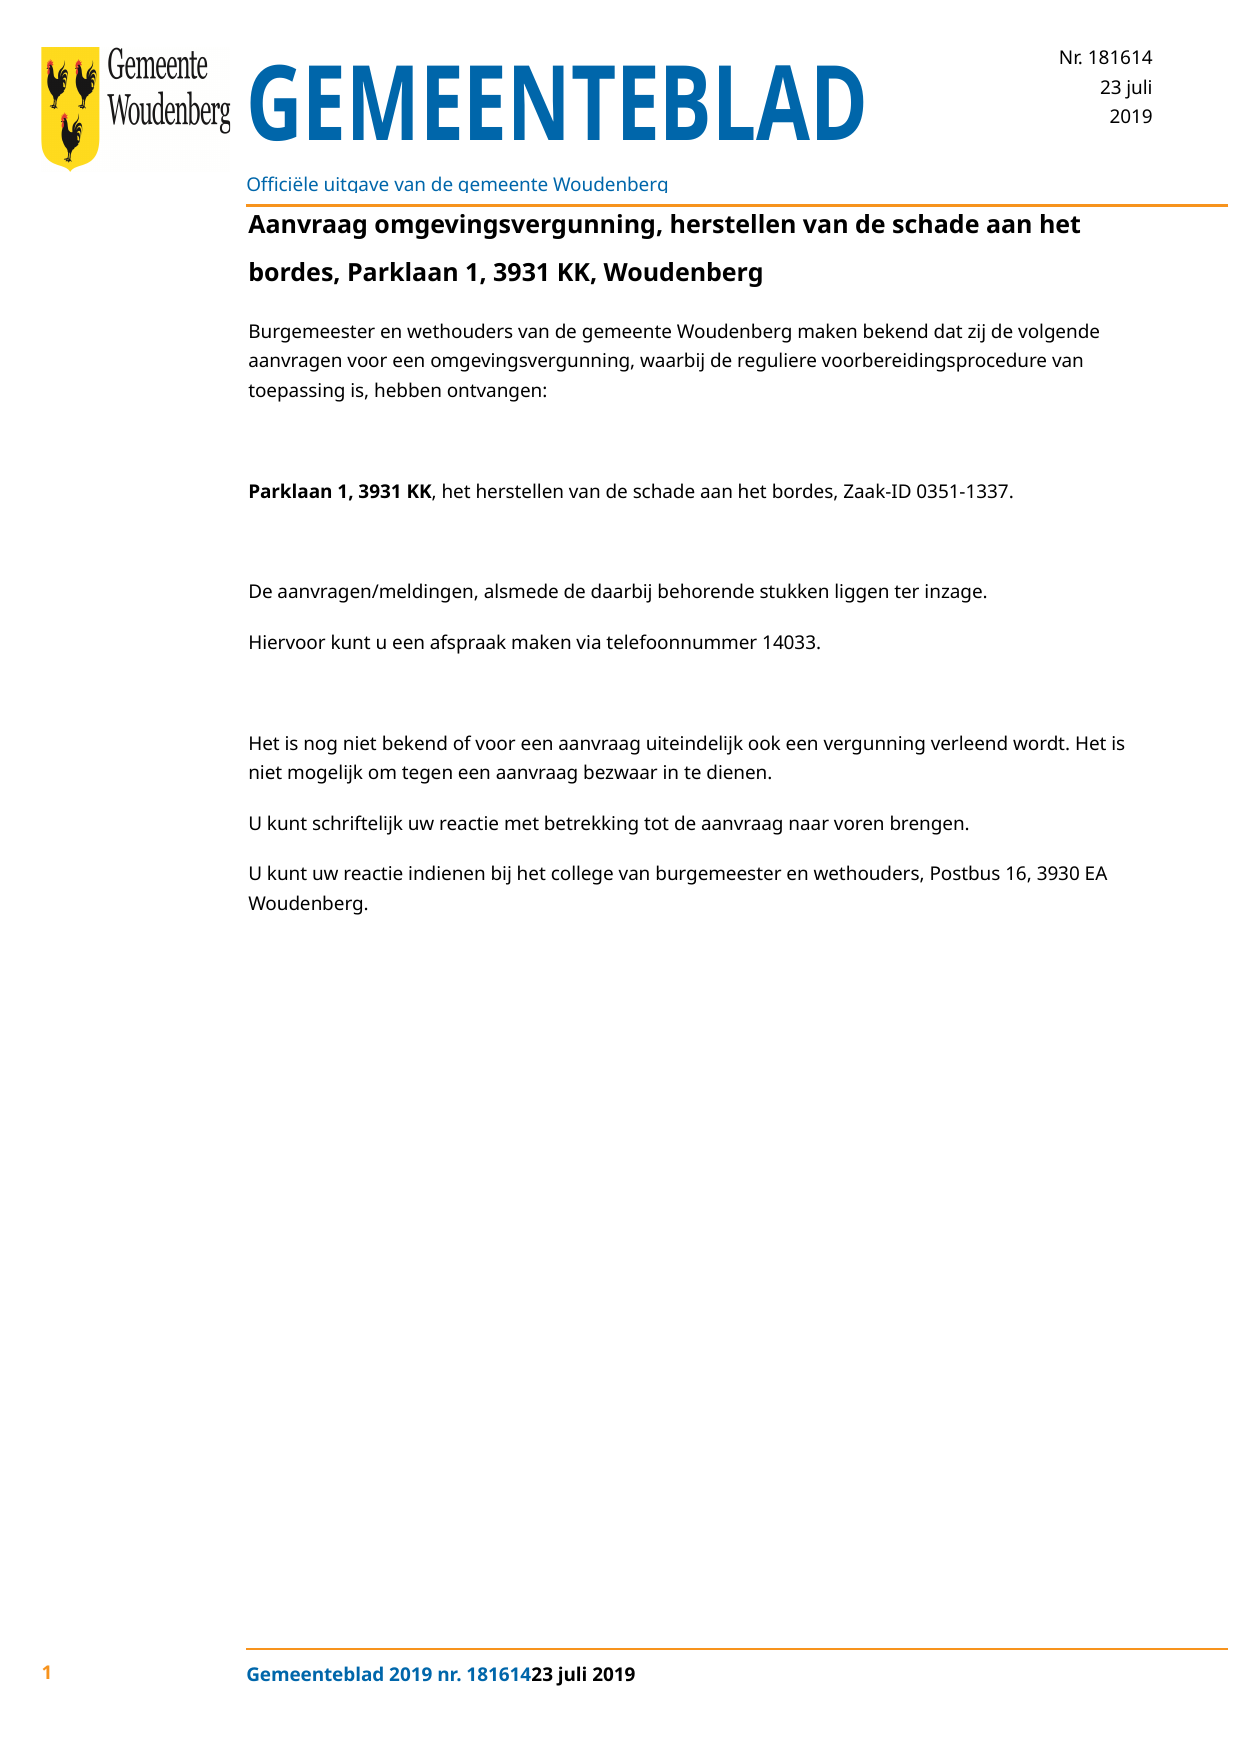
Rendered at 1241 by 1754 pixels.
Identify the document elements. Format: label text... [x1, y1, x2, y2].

text Hiervoor kunt u een afspraak maken via telefoonnummer 14033. [248, 629, 1152, 655]
text Burgemeester en wethouders van de gemeente Woudenberg maken bekend dat zij de volgende aanvragen voor een omgevingsvergunning, waarbij de reguliere voorbereidingsprocedure van toepassing is, hebben ontvangen: [248, 318, 1152, 403]
text Het is nog niet bekend of voor een aanvraag uiteindelijk ook een vergunning verleend wordt. Het is niet mogelijk om tegen een aanvraag bezwaar in te dienen. [248, 730, 1152, 785]
text Parklaan 1, 3931 KK, het herstellen van de schade aan het bordes, Zaak-ID 0351-1337. [248, 478, 1152, 504]
text U kunt uw reactie indienen bij het college van burgemeester en wethouders, Postbus 16, 3930 EA Woudenberg. [248, 860, 1152, 916]
text Aanvraag omgevingsvergunning, herstellen van de schade aan het bordes, Parklaan 1, 3931 KK, Woudenberg [248, 207, 1152, 288]
picture [41, 47, 231, 172]
text De aanvragen/meldingen, alsmede de daarbij behorende stukken liggen ter inzage. [248, 579, 1152, 604]
text U kunt schriftelijk uw reactie met betrekking tot de aanvraag naar voren brengen. [248, 810, 1152, 836]
